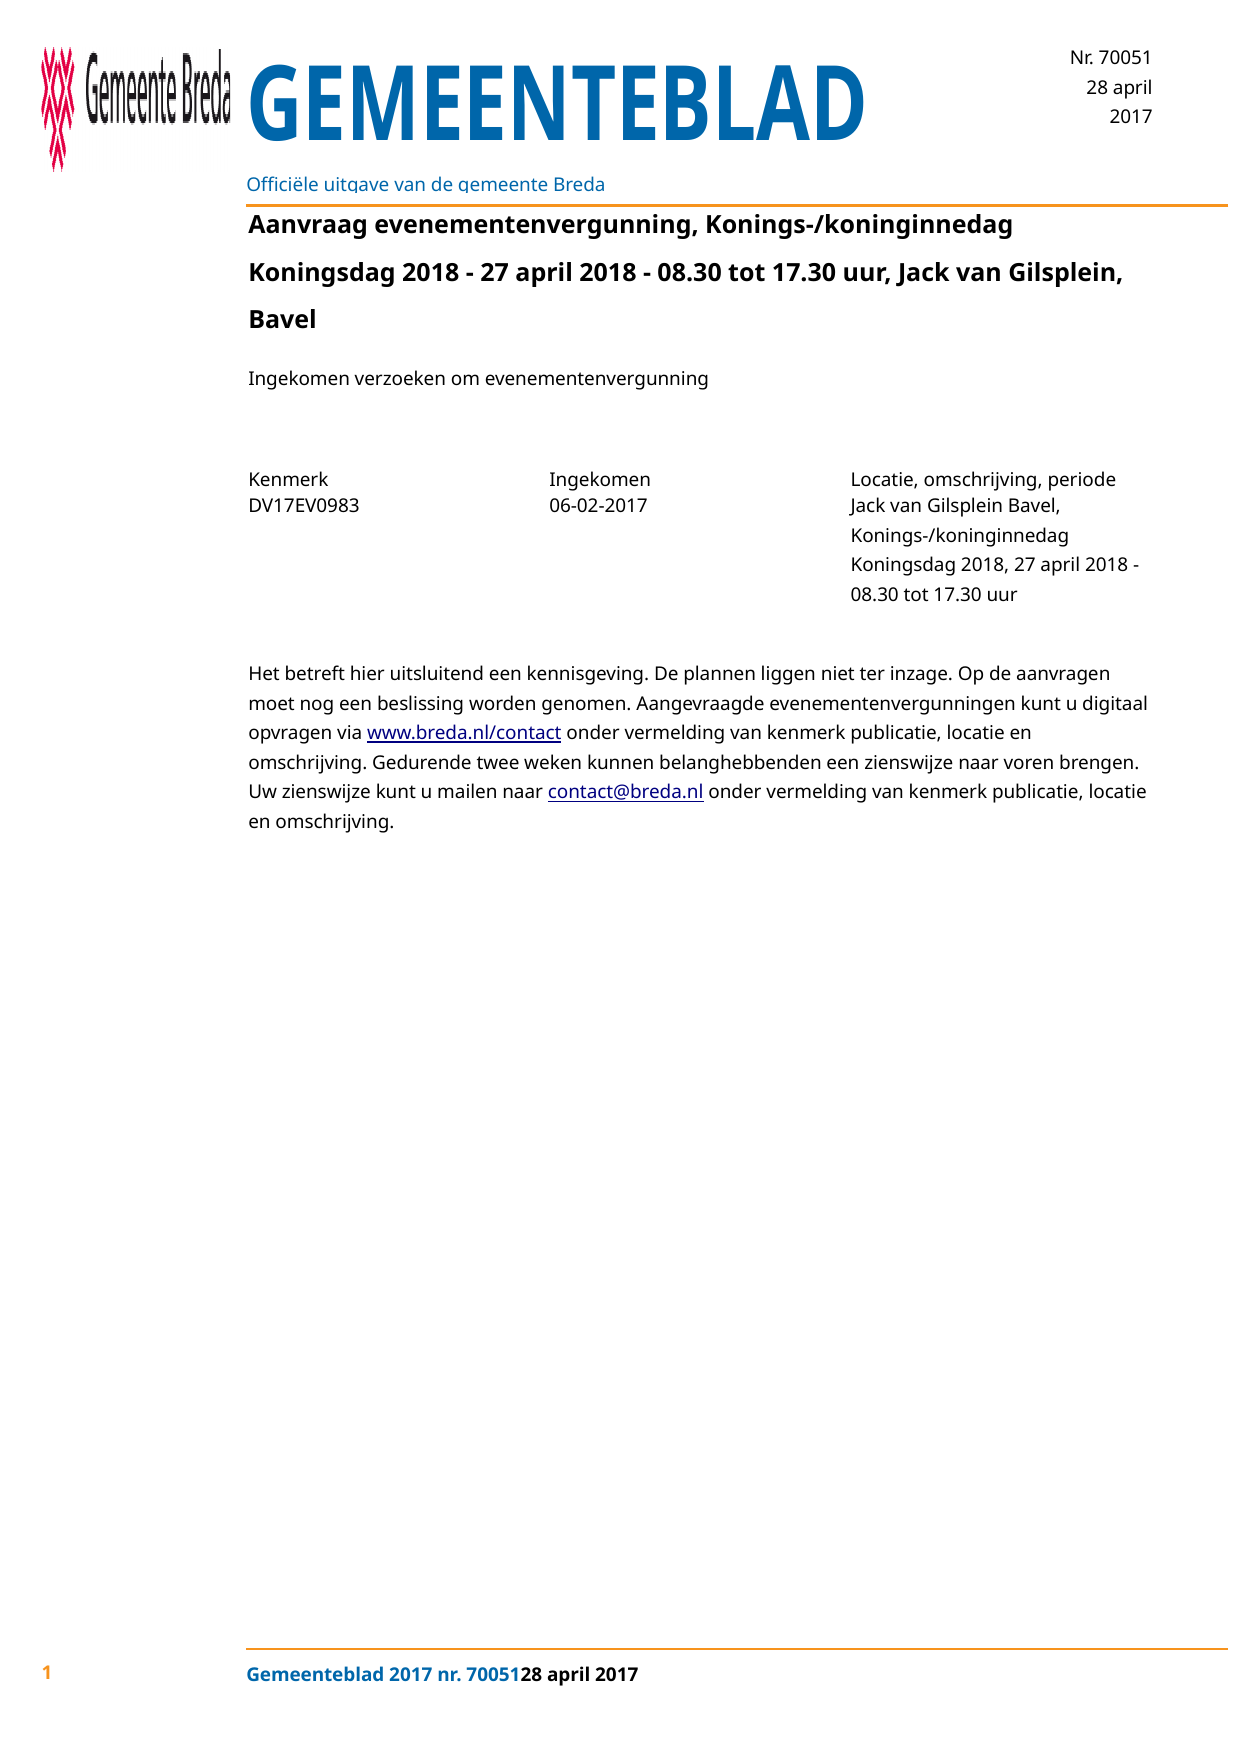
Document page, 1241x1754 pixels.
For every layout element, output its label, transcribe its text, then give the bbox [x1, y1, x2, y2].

table_header Locatie, omschrijving, periode [850, 466, 1152, 492]
table_cell DV17EV0983 [248, 492, 549, 607]
table_cell 06-02-2017 [549, 492, 850, 607]
text Ingekomen verzoeken om evenementenvergunning [248, 366, 1152, 391]
table_header Kenmerk [248, 466, 549, 492]
text Aanvraag evenementenvergunning, Konings-/koninginnedag Koningsdag 2018 - 27 april 2018 - 08.30 tot 17.30 uur, Jack van Gilsplein, Bavel [248, 207, 1152, 336]
text Het betreft hier uitsluitend een kennisgeving. De plannen liggen niet ter inzage. Op de aanvragen moet nog een beslissing worden genomen. Aangevraagde evenementenvergunningen kunt u digitaal opvragen via www.breda.nl/contact onder vermelding van kenmerk publicatie, locatie en omschrijving. Gedurende twee weken kunnen belanghebbenden een zienswijze naar voren brengen. Uw zienswijze kunt u mailen naar contact@breda.nl onder vermelding van kenmerk publicatie, locatie en omschrijving. [248, 660, 1152, 834]
picture [41, 47, 231, 172]
table_header Ingekomen [549, 466, 850, 492]
table_cell Jack van Gilsplein Bavel, Konings-/koninginnedag Koningsdag 2018, 27 april 2018 - 08.30 tot 17.30 uur [850, 492, 1152, 607]
